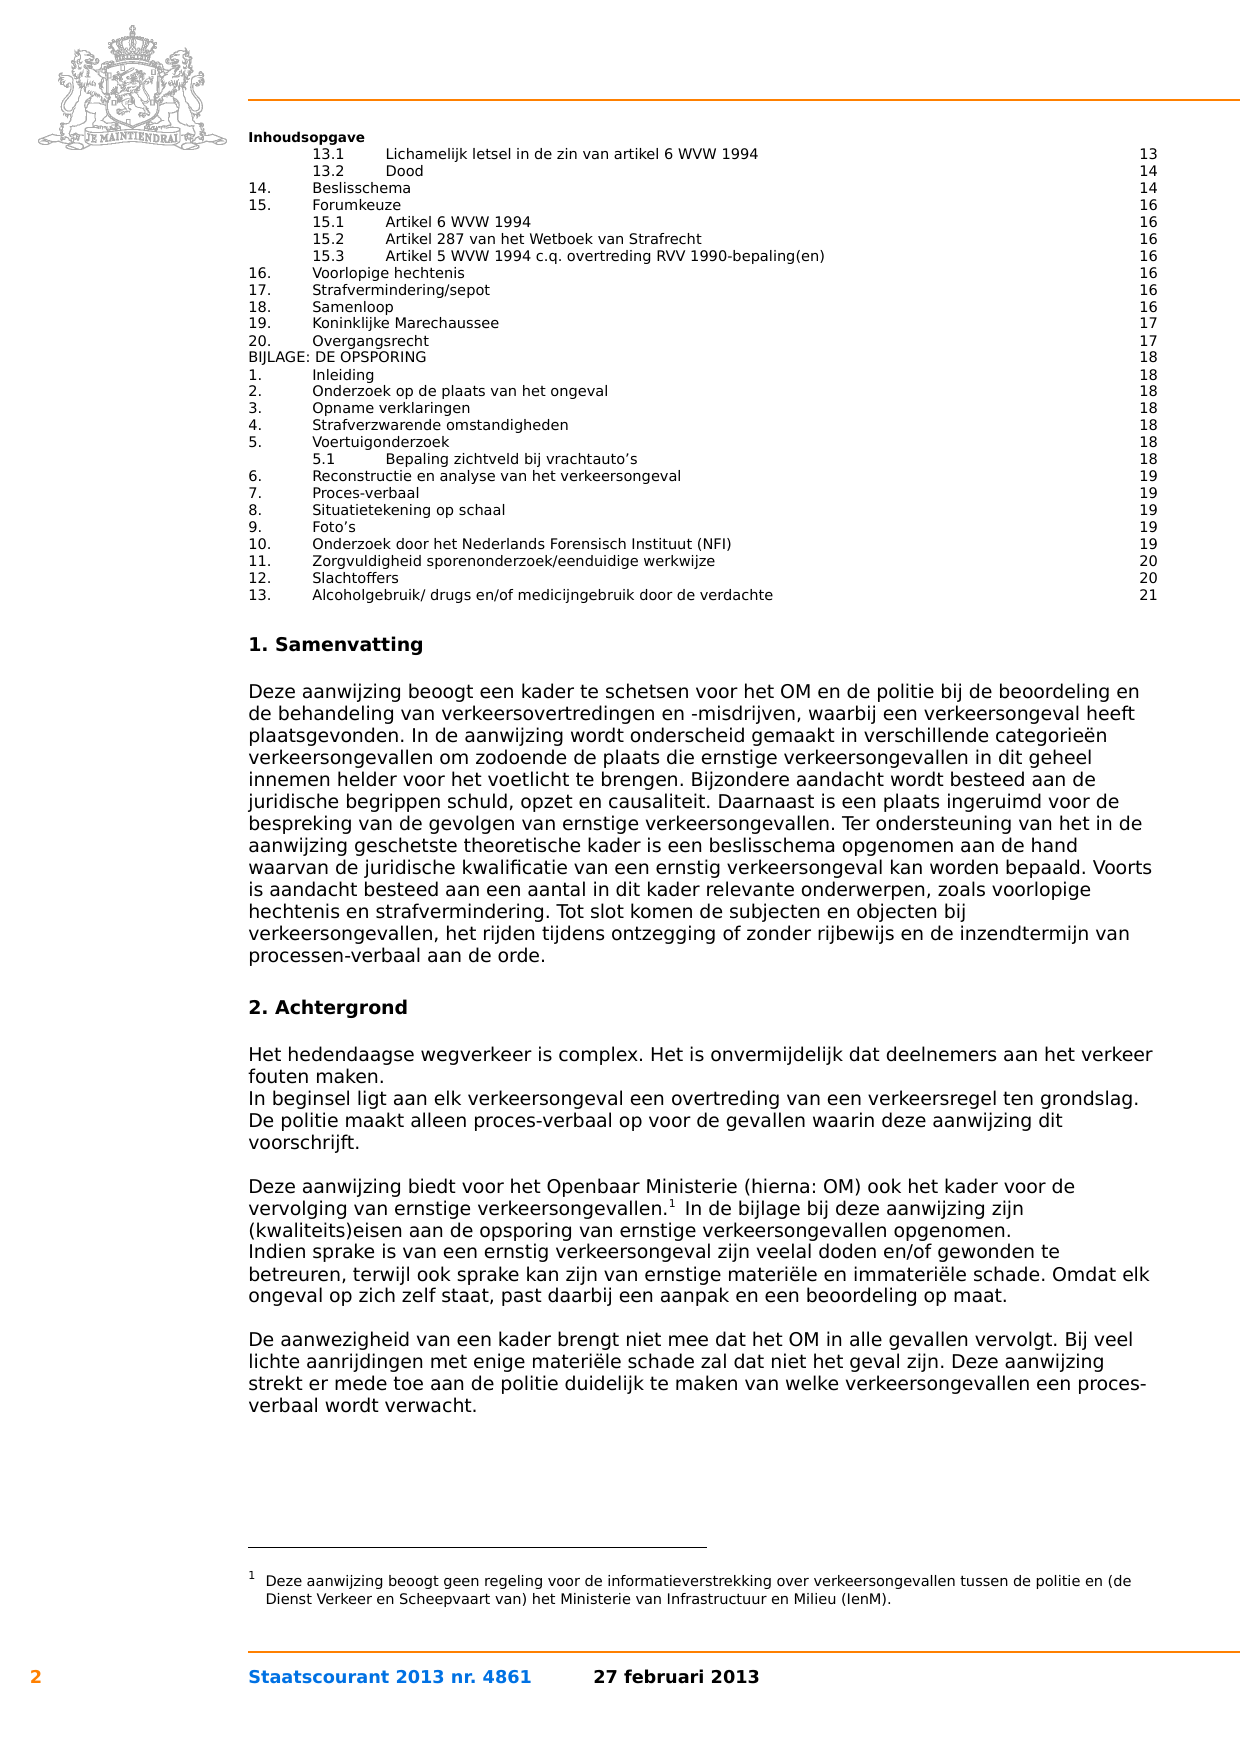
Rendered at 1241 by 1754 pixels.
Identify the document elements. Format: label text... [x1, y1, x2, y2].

table_cell 1. [248, 366, 306, 383]
table_cell Lichamelijk letsel in de zin van artikel 6 WVW 1994 [380, 146, 1054, 163]
table_cell 3. [248, 400, 306, 417]
table_cell 18 [1054, 400, 1163, 417]
table_cell Opname verklaringen [306, 400, 1054, 417]
table_cell Artikel 5 WVW 1994 c.q. overtreding RVV 1990-bepaling(en) [380, 248, 1054, 264]
table_cell 17 [1054, 315, 1163, 332]
table_cell 16 [1054, 214, 1163, 231]
table_cell Voorlopige hechtenis [306, 265, 1054, 281]
table_cell Dood [380, 163, 1054, 179]
table_cell Reconstructie en analyse van het verkeersongeval [306, 468, 1054, 485]
table_cell 18 [1054, 434, 1163, 451]
table_cell [248, 248, 306, 264]
table_cell Proces-verbaal [306, 485, 1054, 502]
text Deze aanwijzing biedt voor het Openbaar Ministerie (hierna: OM) ook het kader voor de vervolging van ernstige verkeersongevallen. In de bijlage bij deze aanwijzing zijn (kwaliteits)eisen aan de opsporing van ernstige verkeersongevallen opgenomen. [248, 1176, 1163, 1241]
text Deze aanwijzing beoogt geen regeling voor de informatieverstrekking over verkeersongevallen tussen de politie en (de Dienst Verkeer en Scheepvaart van) het Ministerie van Infrastructuur en Milieu (IenM). [248, 1569, 1163, 1608]
table_cell 21 [1054, 587, 1163, 604]
table_cell 4. [248, 417, 306, 434]
table_cell Strafverzwarende omstandigheden [306, 417, 1054, 434]
table_cell Inleiding [306, 366, 1054, 383]
table_cell [248, 214, 306, 231]
table_cell 2. [248, 383, 306, 400]
table_cell 19 [1054, 468, 1163, 485]
table_cell Forumkeuze [306, 197, 1054, 213]
table_cell Strafvermindering/sepot [306, 281, 1054, 298]
table_cell Zorgvuldigheid sporenonderzoek/eenduidige werkwijze [306, 553, 1054, 570]
table_cell Situatietekening op schaal [306, 502, 1054, 519]
table_cell 17. [248, 281, 306, 298]
table_cell 18 [1054, 417, 1163, 434]
table_cell 16 [1054, 231, 1163, 247]
table_cell 10. [248, 536, 306, 553]
table_cell 19 [1054, 519, 1163, 536]
table_cell 18 [1054, 451, 1163, 468]
table_cell Koninklijke Marechaussee [306, 315, 1054, 332]
table_cell 16. [248, 265, 306, 281]
table_cell [248, 231, 306, 247]
table_cell 15.3 [306, 248, 379, 264]
table_cell 20. [248, 333, 306, 349]
table_cell 17 [1054, 333, 1163, 349]
table_cell [248, 163, 306, 179]
table_cell 19 [1054, 536, 1163, 553]
table_cell 16 [1054, 281, 1163, 298]
table_cell 20 [1054, 553, 1163, 570]
table_cell 15. [248, 197, 306, 213]
table_cell Beslisschema [306, 180, 1054, 197]
subtitle 2. Achtergrond [248, 997, 1163, 1019]
table_cell 13.2 [306, 163, 379, 179]
table_cell 16 [1054, 299, 1163, 315]
table_cell Overgangsrecht [306, 333, 1054, 349]
table_cell 18. [248, 299, 306, 315]
table_cell 13.1 [306, 146, 379, 163]
table_cell 5. [248, 434, 306, 451]
table_cell Artikel 6 WVW 1994 [380, 214, 1054, 231]
table_cell 15.2 [306, 231, 379, 247]
table_header Inhoudsopgave [248, 130, 1163, 146]
table_cell 16 [1054, 248, 1163, 264]
table_cell 5.1 [306, 451, 379, 468]
picture [38, 25, 227, 150]
table_cell Slachtoffers [306, 570, 1054, 587]
table_cell Voertuigonderzoek [306, 434, 1054, 451]
table_cell 18 [1054, 349, 1163, 366]
table_cell [248, 451, 306, 468]
table_cell Foto’s [306, 519, 1054, 536]
table_cell 12. [248, 570, 306, 587]
subtitle 1. Samenvatting [248, 634, 1163, 656]
table_cell 14 [1054, 180, 1163, 197]
text In beginsel ligt aan elk verkeersongeval een overtreding van een verkeersregel ten grondslag. De politie maakt alleen proces-verbaal op voor de gevallen waarin deze aanwijzing dit voorschrijft. [248, 1088, 1163, 1154]
table_cell 6. [248, 468, 306, 485]
table_cell Alcoholgebruik/ drugs en/of medicijngebruik door de verdachte [306, 587, 1054, 604]
table_cell 8. [248, 502, 306, 519]
table_cell 9. [248, 519, 306, 536]
table_cell [248, 146, 306, 163]
table_cell Bepaling zichtveld bij vrachtauto’s [380, 451, 1054, 468]
table_cell 16 [1054, 265, 1163, 281]
table_cell 15.1 [306, 214, 379, 231]
table_cell Artikel 287 van het Wetboek van Strafrecht [380, 231, 1054, 247]
table_cell Onderzoek door het Nederlands Forensisch Instituut (NFI) [306, 536, 1054, 553]
table_cell 16 [1054, 197, 1163, 213]
table_cell 11. [248, 553, 306, 570]
text De aanwezigheid van een kader brengt niet mee dat het OM in alle gevallen vervolgt. Bij veel lichte aanrijdingen met enige materiële schade zal dat niet het geval zijn. Deze aanwijzing strekt er mede toe aan de politie duidelijk te maken van welke verkeersongevallen een proces-verbaal wordt verwacht. [248, 1329, 1163, 1417]
table_cell BIJLAGE: DE OPSPORING [248, 349, 1054, 366]
table_cell 13. [248, 587, 306, 604]
table_cell 19. [248, 315, 306, 332]
table_cell Samenloop [306, 299, 1054, 315]
table_cell 18 [1054, 366, 1163, 383]
table_cell 18 [1054, 383, 1163, 400]
table_cell 14 [1054, 163, 1163, 179]
table_cell 19 [1054, 485, 1163, 502]
text Deze aanwijzing beoogt een kader te schetsen voor het OM en de politie bij de beoordeling en de behandeling van verkeersovertredingen en -misdrijven, waarbij een verkeersongeval heeft plaatsgevonden. In de aanwijzing wordt onderscheid gemaakt in verschillende categorieën verkeersongevallen om zodoende de plaats die ernstige verkeersongevallen in dit geheel innemen helder voor het voetlicht te brengen. Bijzondere aandacht wordt besteed aan de juridische begrippen schuld, opzet en causaliteit. Daarnaast is een plaats ingeruimd voor de bespreking van de gevolgen van ernstige verkeersongevallen. Ter ondersteuning van het in de aanwijzing geschetste theoretische kader is een beslisschema opgenomen aan de hand waarvan de juridische kwalificatie van een ernstig verkeersongeval kan worden bepaald. Voorts is aandacht besteed aan een aantal in dit kader relevante onderwerpen, zoals voorlopige hechtenis en strafvermindering. Tot slot komen de subjecten en objecten bij verkeersongevallen, het rijden tijdens ontzegging of zonder rijbewijs en de inzendtermijn van processen-verbaal aan de orde. [248, 681, 1163, 967]
table_cell 20 [1054, 570, 1163, 587]
table_cell 7. [248, 485, 306, 502]
table_cell 14. [248, 180, 306, 197]
text Indien sprake is van een ernstig verkeersongeval zijn veelal doden en/of gewonden te betreuren, terwijl ook sprake kan zijn van ernstige materiële en immateriële schade. Omdat elk ongeval op zich zelf staat, past daarbij een aanpak en een beoordeling op maat. [248, 1241, 1163, 1307]
table_cell Onderzoek op de plaats van het ongeval [306, 383, 1054, 400]
table_cell 19 [1054, 502, 1163, 519]
table_cell 13 [1054, 146, 1163, 163]
text Het hedendaagse wegverkeer is complex. Het is onvermijdelijk dat deelnemers aan het verkeer fouten maken. [248, 1044, 1163, 1088]
